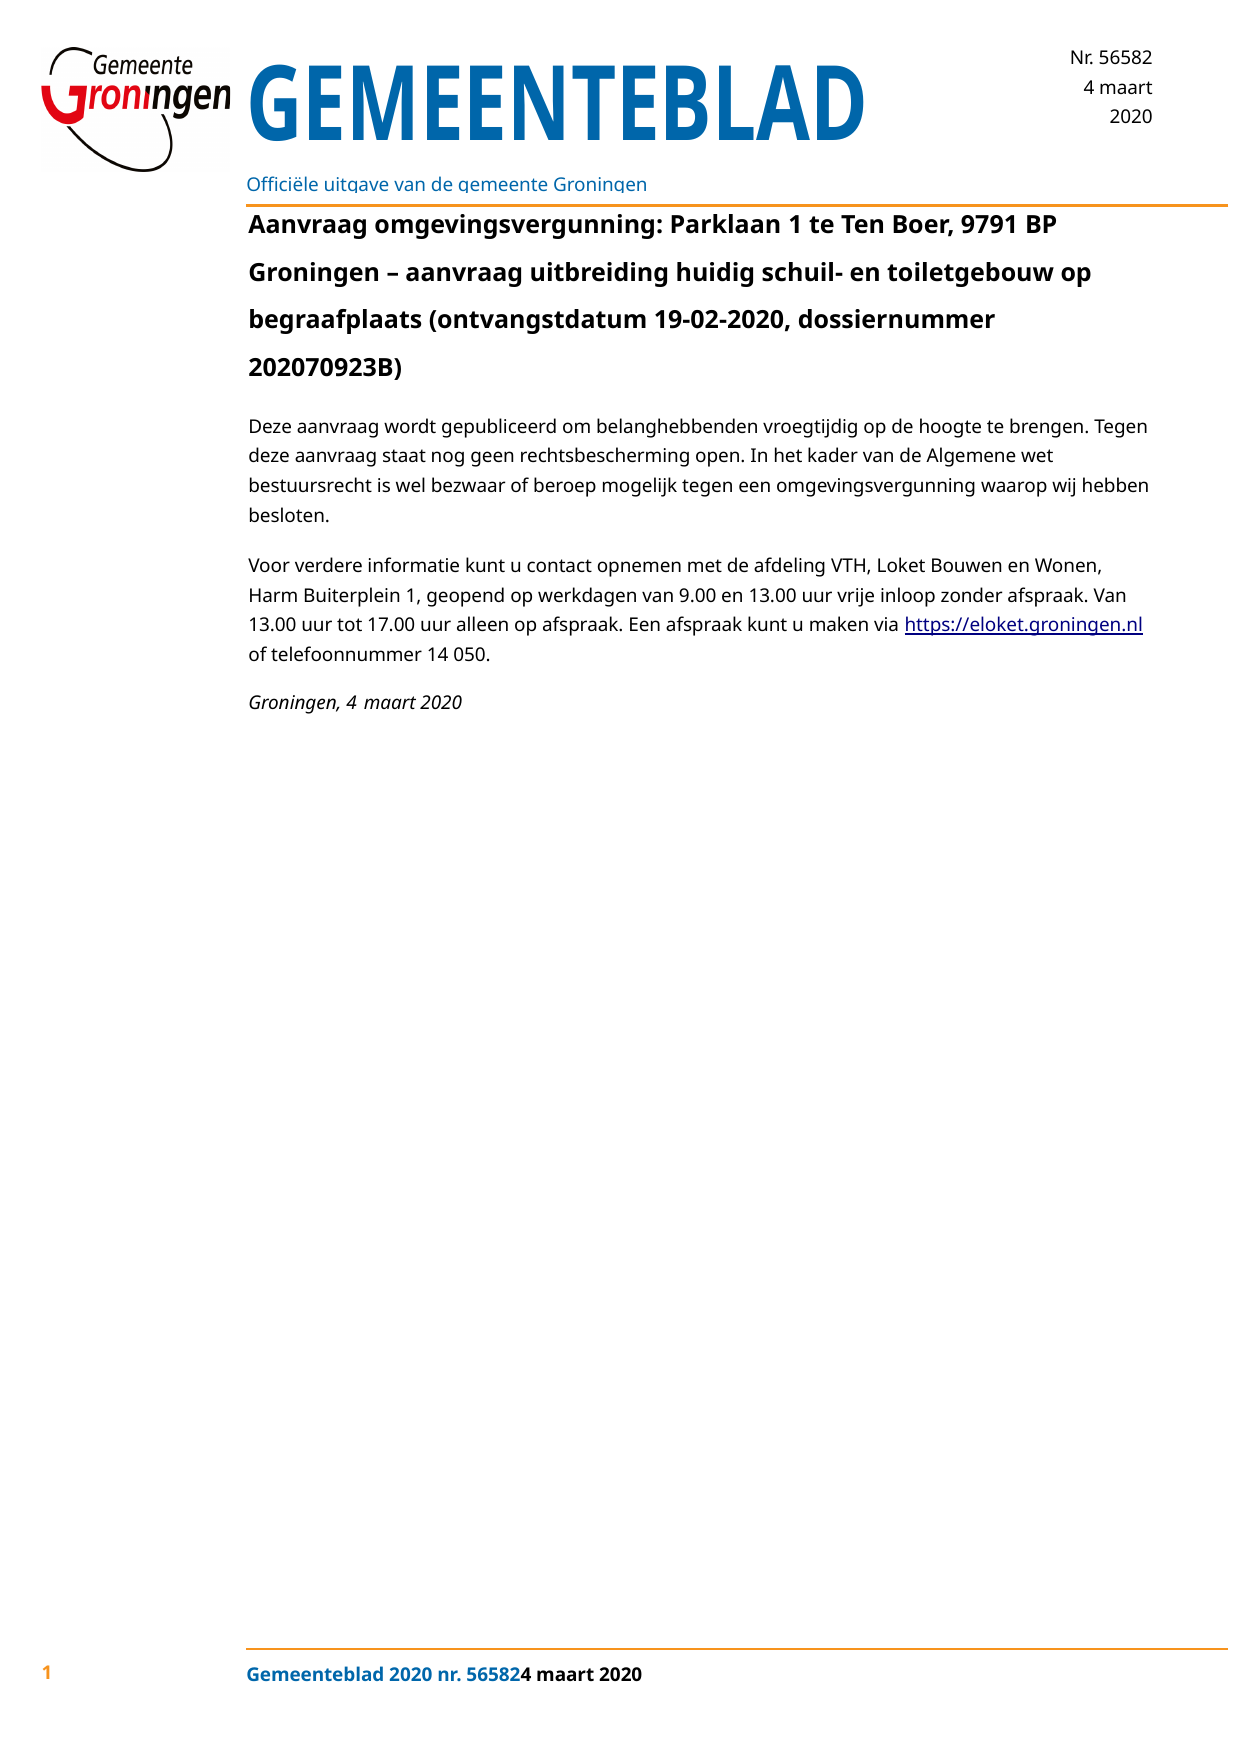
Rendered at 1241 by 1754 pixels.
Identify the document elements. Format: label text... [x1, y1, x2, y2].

text Aanvraag omgevingsvergunning: Parklaan 1 te Ten Boer, 9791 BP Groningen – aanvraag uitbreiding huidig schuil- en toiletgebouw op begraafplaats (ontvangstdatum 19-02-2020, dossiernummer 202070923B) [248, 207, 1152, 384]
text Voor verdere informatie kunt u contact opnemen met de afdeling VTH, Loket Bouwen en Wonen, Harm Buiterplein 1, geopend op werkdagen van 9.00 en 13.00 uur vrije inloop zonder afspraak. Van 13.00 uur tot 17.00 uur alleen op afspraak. Een afspraak kunt u maken via https://eloket.groningen.nl of telefoonnummer 14 050. [248, 552, 1152, 667]
picture [41, 47, 231, 172]
text Groningen, 4 maart 2020 [248, 689, 1152, 714]
text Deze aanvraag wordt gepubliceerd om belanghebbenden vroegtijdig op de hoogte te brengen. Tegen deze aanvraag staat nog geen rechtsbescherming open. In het kader van de Algemene wet bestuursrecht is wel bezwaar of beroep mogelijk tegen een omgevingsvergunning waarop wij hebben besloten. [248, 413, 1152, 528]
